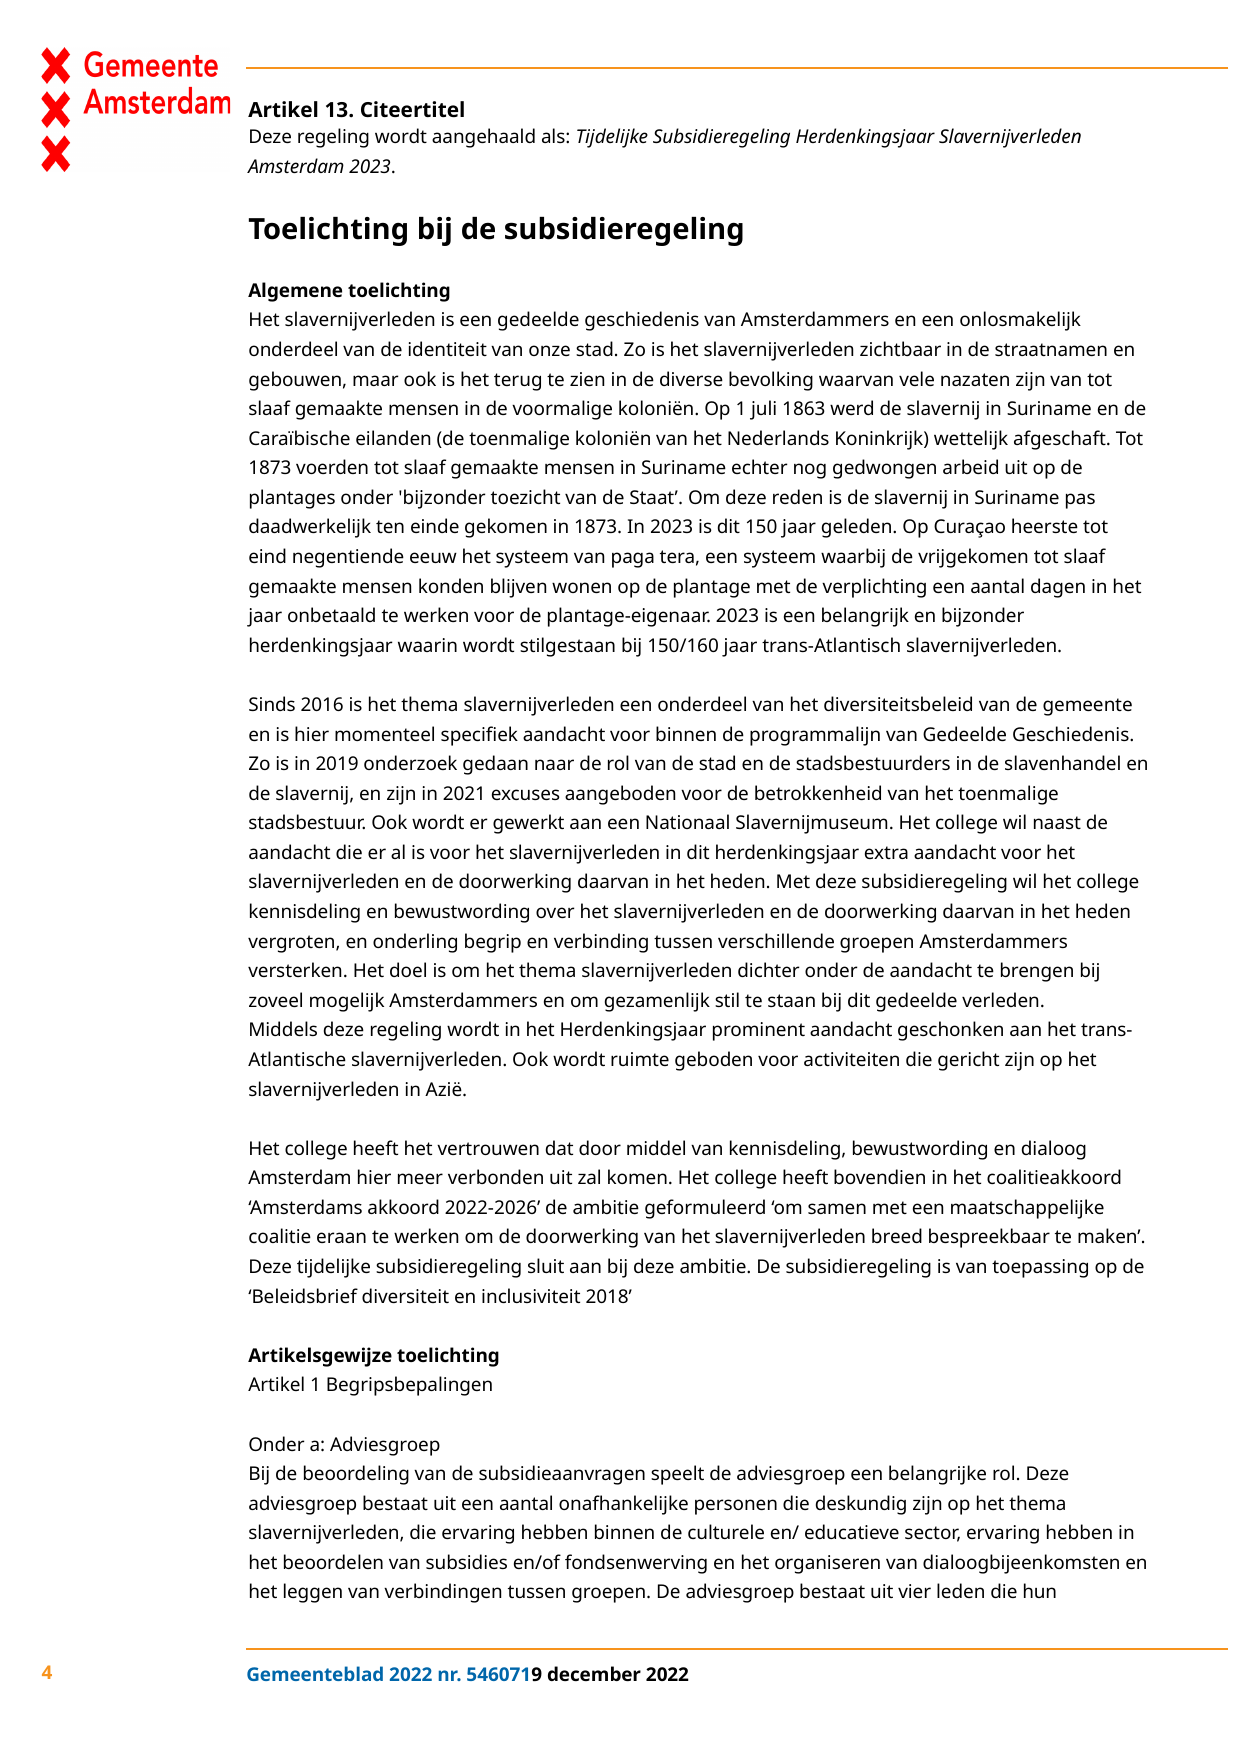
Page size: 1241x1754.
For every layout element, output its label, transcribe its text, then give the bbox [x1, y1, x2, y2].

text Sinds 2016 is het thema slavernijverleden een onderdeel van het diversiteitsbeleid van de gemeente en is hier momenteel specifiek aandacht voor binnen de programmalijn van Gedeelde Geschiedenis. Zo is in 2019 onderzoek gedaan naar de rol van de stad en de stadsbestuurders in de slavenhandel en de slavernij, en zijn in 2021 excuses aangeboden voor de betrokkenheid van het toenmalige stadsbestuur. Ook wordt er gewerkt aan een Nationaal Slavernijmuseum. Het college wil naast de aandacht die er al is voor het slavernijverleden in dit herdenkingsjaar extra aandacht voor het slavernijverleden en de doorwerking daarvan in het heden. Met deze subsidieregeling wil het college kennisdeling en bewustwording over het slavernijverleden en de doorwerking daarvan in het heden vergroten, en onderling begrip en verbinding tussen verschillende groepen Amsterdammers versterken. Het doel is om het thema slavernijverleden dichter onder de aandacht te brengen bij zoveel mogelijk Amsterdammers en om gezamenlijk stil te staan bij dit gedeelde verleden. [248, 691, 1152, 1013]
text Deze regeling wordt aangehaald als: Tijdelijke Subsidieregeling Herdenkingsjaar Slavernijverleden Amsterdam 2023. [248, 123, 1152, 178]
text Artikel 1 Begripsbepalingen [248, 1372, 1152, 1397]
text Het college heeft het vertrouwen dat door middel van kennisdeling, bewustwording en dialoog Amsterdam hier meer verbonden uit zal komen. Het college heeft bovendien in het coalitieakkoord ‘Amsterdams akkoord 2022-2026’ de ambitie geformuleerd ‘om samen met een maatschappelijke coalitie eraan te werken om de doorwerking van het slavernijverleden breed bespreekbaar te maken’. Deze tijdelijke subsidieregeling sluit aan bij deze ambitie. De subsidieregeling is van toepassing op de ‘Beleidsbrief diversiteit en inclusiviteit 2018’ [248, 1135, 1152, 1308]
picture [41, 47, 231, 172]
text Artikelsgewijze toelichting [248, 1342, 1152, 1368]
text Bij de beoordeling van de subsidieaanvragen speelt de adviesgroep een belangrijke rol. Deze adviesgroep bestaat uit een aantal onafhankelijke personen die deskundig zijn op het thema slavernijverleden, die ervaring hebben binnen de culturele en/ educatieve sector, ervaring hebben in het beoordelen van subsidies en/of fondsenwerving en het organiseren van dialoogbijeenkomsten en het leggen van verbindingen tussen groepen. De adviesgroep bestaat uit vier leden die hun [248, 1460, 1152, 1604]
text Algemene toelichting [248, 277, 1152, 303]
text Middels deze regeling wordt in het Herdenkingsjaar prominent aandacht geschonken aan het trans-Atlantische slavernijverleden. Ook wordt ruimte geboden voor activiteiten die gericht zijn op het slavernijverleden in Azië. [248, 1017, 1152, 1101]
text Artikel 13. Citeertitel [248, 95, 1152, 123]
text Toelichting bij de subsidieregeling [248, 208, 1152, 248]
text Onder a: Adviesgroep [248, 1431, 1152, 1456]
text Het slavernijverleden is een gedeelde geschiedenis van Amsterdammers en een onlosmakelijk onderdeel van de identiteit van onze stad. Zo is het slavernijverleden zichtbaar in de straatnamen en gebouwen, maar ook is het terug te zien in de diverse bevolking waarvan vele nazaten zijn van tot slaaf gemaakte mensen in de voormalige koloniën. Op 1 juli 1863 werd de slavernij in Suriname en de Caraïbische eilanden (de toenmalige koloniën van het Nederlands Koninkrijk) wettelijk afgeschaft. Tot 1873 voerden tot slaaf gemaakte mensen in Suriname echter nog gedwongen arbeid uit op de plantages onder 'bijzonder toezicht van de Staat’. Om deze reden is de slavernij in Suriname pas daadwerkelijk ten einde gekomen in 1873. In 2023 is dit 150 jaar geleden. Op Curaçao heerste tot eind negentiende eeuw het systeem van paga tera, een systeem waarbij de vrijgekomen tot slaaf gemaakte mensen konden blijven wonen op de plantage met de verplichting een aantal dagen in het jaar onbetaald te werken voor de plantage-eigenaar. 2023 is een belangrijk en bijzonder herdenkingsjaar waarin wordt stilgestaan bij 150/160 jaar trans-Atlantisch slavernijverleden. [248, 307, 1152, 658]
